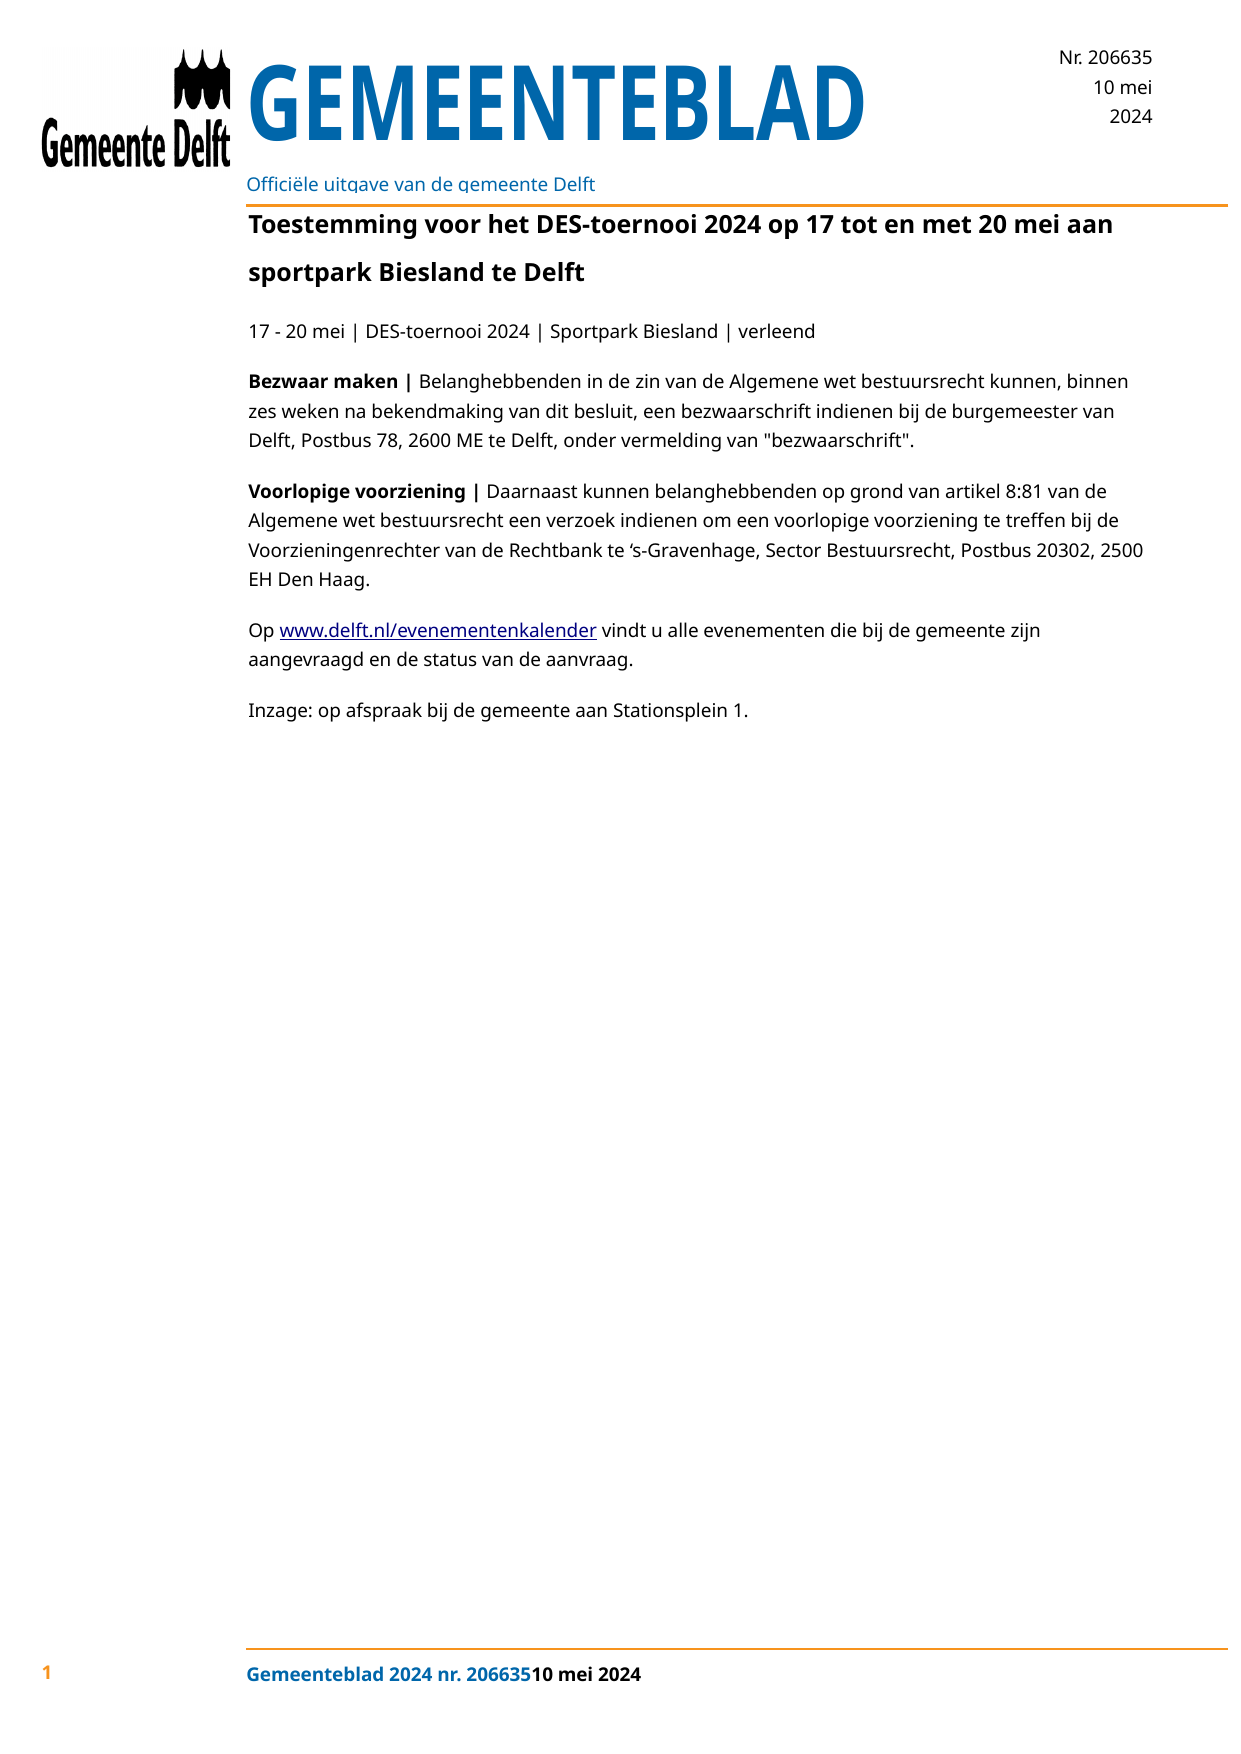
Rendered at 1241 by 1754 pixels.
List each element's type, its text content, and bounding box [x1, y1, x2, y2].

text Op www.delft.nl/evenementenkalender vindt u alle evenementen die bij de gemeente zijn aangevraagd en de status van de aanvraag. [248, 617, 1152, 672]
text Bezwaar maken | Belanghebbenden in de zin van de Algemene wet bestuursrecht kunnen, binnen zes weken na bekendmaking van dit besluit, een bezwaarschrift indienen bij de burgemeester van Delft, Postbus 78, 2600 ME te Delft, onder vermelding van "bezwaarschrift". [248, 368, 1152, 453]
text Voorlopige voorziening | Daarnaast kunnen belanghebbenden op grond van artikel 8:81 van de Algemene wet bestuursrecht een verzoek indienen om een voorlopige voorziening te treffen bij de Voorzieningenrechter van de Rechtbank te ‘s-Gravenhage, Sector Bestuursrecht, Postbus 20302, 2500 EH Den Haag. [248, 478, 1152, 592]
picture [41, 47, 231, 172]
text Toestemming voor het DES-toernooi 2024 op 17 tot en met 20 mei aan sportpark Biesland te Delft [248, 207, 1152, 288]
text 17 - 20 mei | DES-toernooi 2024 | Sportpark Biesland | verleend [248, 318, 1152, 344]
text Inzage: op afspraak bij de gemeente aan Stationsplein 1. [248, 697, 1152, 723]
